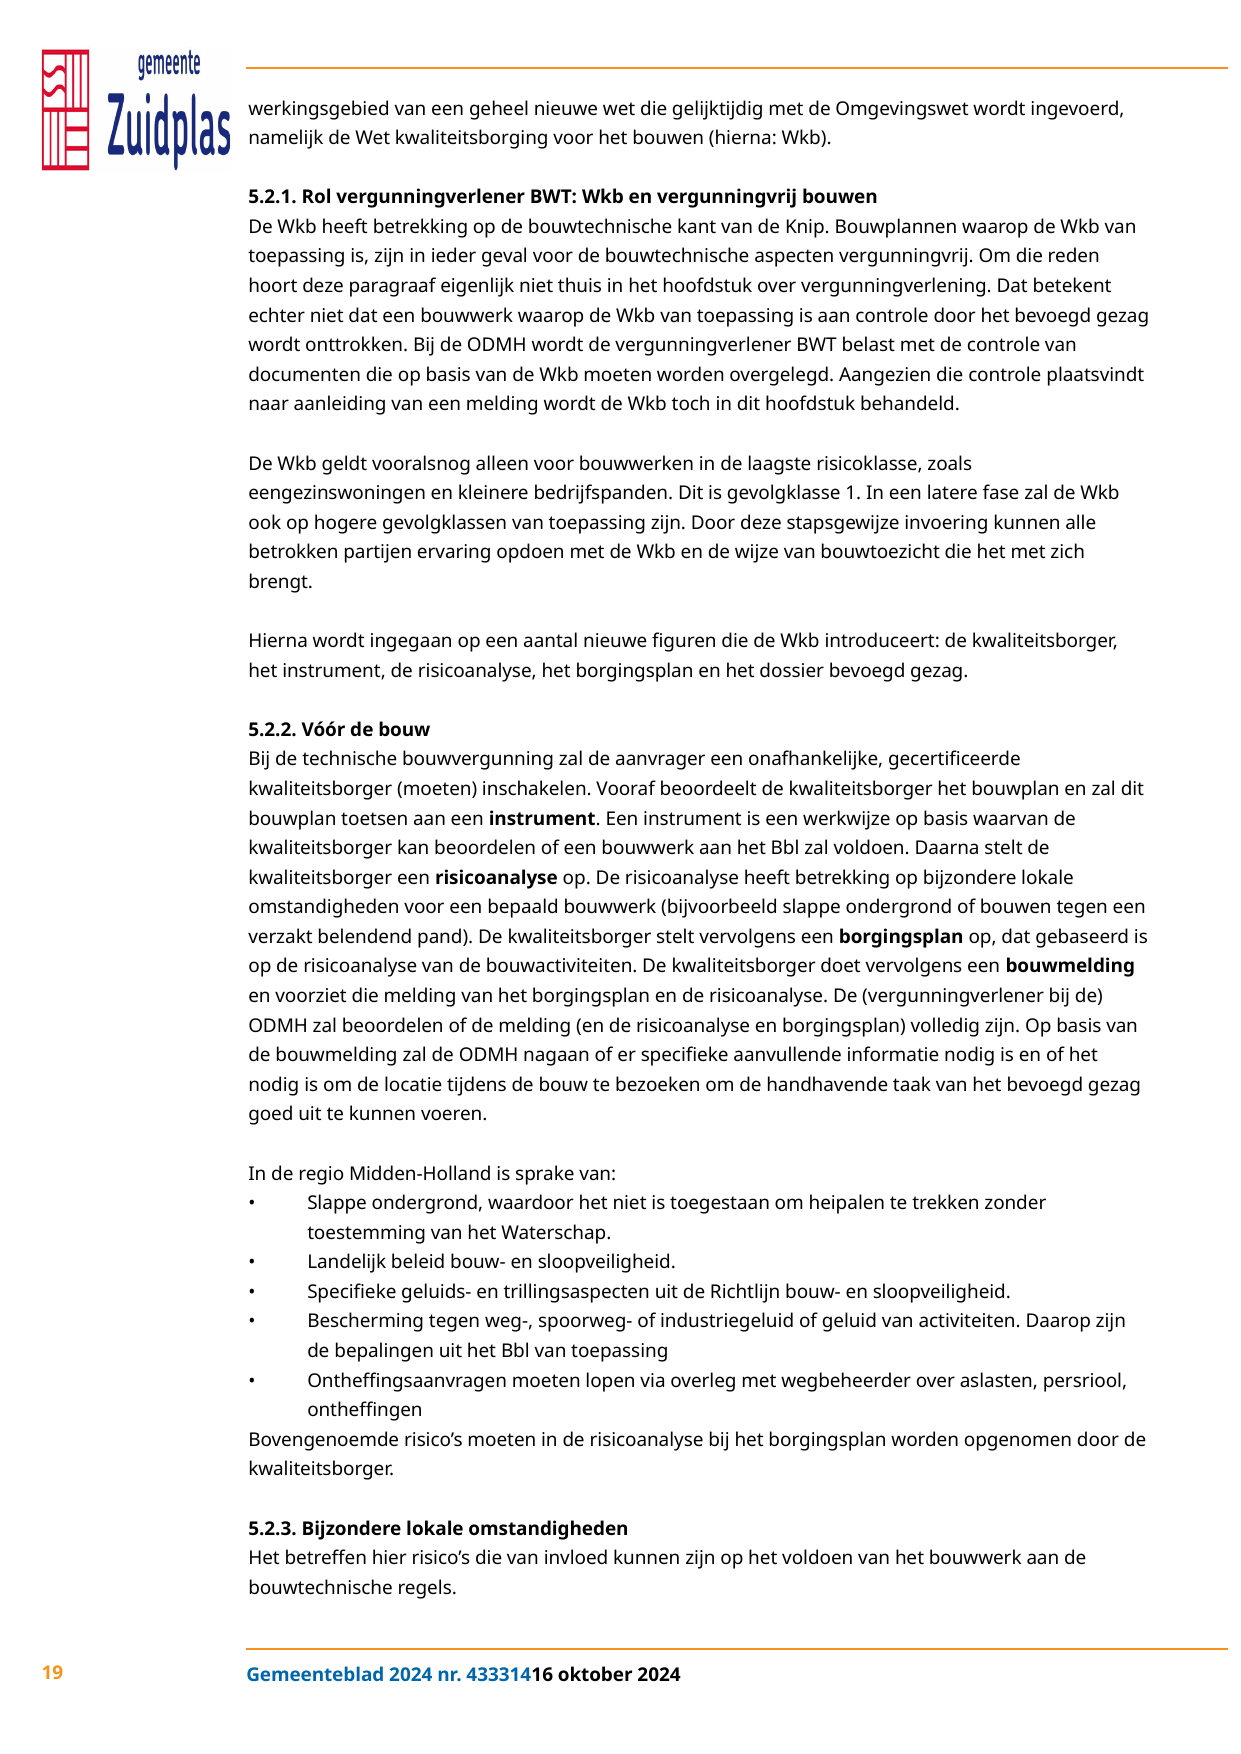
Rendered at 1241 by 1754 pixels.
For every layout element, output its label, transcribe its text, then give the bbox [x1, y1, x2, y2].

text De Wkb heeft betrekking op de bouwtechnische kant van de Knip. Bouwplannen waarop de Wkb van toepassing is, zijn in ieder geval voor de bouwtechnische aspecten vergunningvrij. Om die reden hoort deze paragraaf eigenlijk niet thuis in het hoofdstuk over vergunningverlening. Dat betekent echter niet dat een bouwwerk waarop de Wkb van toepassing is aan controle door het bevoegd gezag wordt onttrokken. Bij de ODMH wordt de vergunningverlener BWT belast met de controle van documenten die op basis van de Wkb moeten worden overgelegd. Aangezien die controle plaatsvindt naar aanleiding van een melding wordt de Wkb toch in dit hoofdstuk behandeld. [248, 213, 1152, 416]
text 5.2.3. Bijzondere lokale omstandigheden [248, 1515, 1152, 1541]
text De Wkb geldt vooralsnog alleen voor bouwwerken in de laagste risicoklasse, zoals eengezinswoningen en kleinere bedrijfspanden. Dit is gevolgklasse 1. In een latere fase zal de Wkb ook op hogere gevolgklassen van toepassing zijn. Door deze stapsgewijze invoering kunnen alle betrokken partijen ervaring opdoen met de Wkb en de wijze van bouwtoezicht die het met zich brengt. [248, 450, 1152, 594]
text Het betreffen hier risico’s die van invloed kunnen zijn op het voldoen van het bouwwerk aan de bouwtechnische regels. [248, 1544, 1152, 1600]
text In de regio Midden-Holland is sprake van: [248, 1160, 1152, 1186]
list Slappe ondergrond, waardoor het niet is toegestaan om heipalen te trekken zonder toestemming van het Waterschap. [248, 1189, 1152, 1245]
list Ontheffingsaanvragen moeten lopen via overleg met wegbeheerder over aslasten, persriool, ontheffingen [248, 1367, 1152, 1422]
text 5.2.1. Rol vergunningverlener BWT: Wkb en vergunningvrij bouwen [248, 183, 1152, 209]
list Landelijk beleid bouw- en sloopveiligheid. [248, 1248, 1152, 1274]
text 5.2.2. Vóór de bouw [248, 716, 1152, 742]
text werkingsgebied van een geheel nieuwe wet die gelijktijdig met de Omgevingswet wordt ingevoerd, namelijk de Wet kwaliteitsborging voor het bouwen (hierna: Wkb). [248, 95, 1152, 150]
text Hierna wordt ingegaan op een aantal nieuwe figuren die de Wkb introduceert: de kwaliteitsborger, het instrument, de risicoanalyse, het borgingsplan en het dossier bevoegd gezag. [248, 627, 1152, 683]
list Bescherming tegen weg-, spoorweg- of industriegeluid of geluid van activiteiten. Daarop zijn de bepalingen uit het Bbl van toepassing [248, 1308, 1152, 1363]
list Specifieke geluids- en trillingsaspecten uit de Richtlijn bouw- en sloopveiligheid. [248, 1278, 1152, 1304]
picture [41, 47, 231, 172]
text Bij de technische bouwvergunning zal de aanvrager een onafhankelijke, gecertificeerde kwaliteitsborger (moeten) inschakelen. Vooraf beoordeelt de kwaliteitsborger het bouwplan en zal dit bouwplan toetsen aan een instrument. Een instrument is een werkwijze op basis waarvan de kwaliteitsborger kan beoordelen of een bouwwerk aan het Bbl zal voldoen. Daarna stelt de kwaliteitsborger een risicoanalyse op. De risicoanalyse heeft betrekking op bijzondere lokale omstandigheden voor een bepaald bouwwerk (bijvoorbeeld slappe ondergrond of bouwen tegen een verzakt belendend pand). De kwaliteitsborger stelt vervolgens een borgingsplan op, dat gebaseerd is op de risicoanalyse van de bouwactiviteiten. De kwaliteitsborger doet vervolgens een bouwmelding en voorziet die melding van het borgingsplan en de risicoanalyse. De (vergunningverlener bij de) ODMH zal beoordelen of de melding (en de risicoanalyse en borgingsplan) volledig zijn. Op basis van de bouwmelding zal de ODMH nagaan of er specifieke aanvullende informatie nodig is en of het nodig is om de locatie tijdens de bouw te bezoeken om de handhavende taak van het bevoegd gezag goed uit te kunnen voeren. [248, 746, 1152, 1126]
text Bovengenoemde risico’s moeten in de risicoanalyse bij het borgingsplan worden opgenomen door de kwaliteitsborger. [248, 1426, 1152, 1481]
